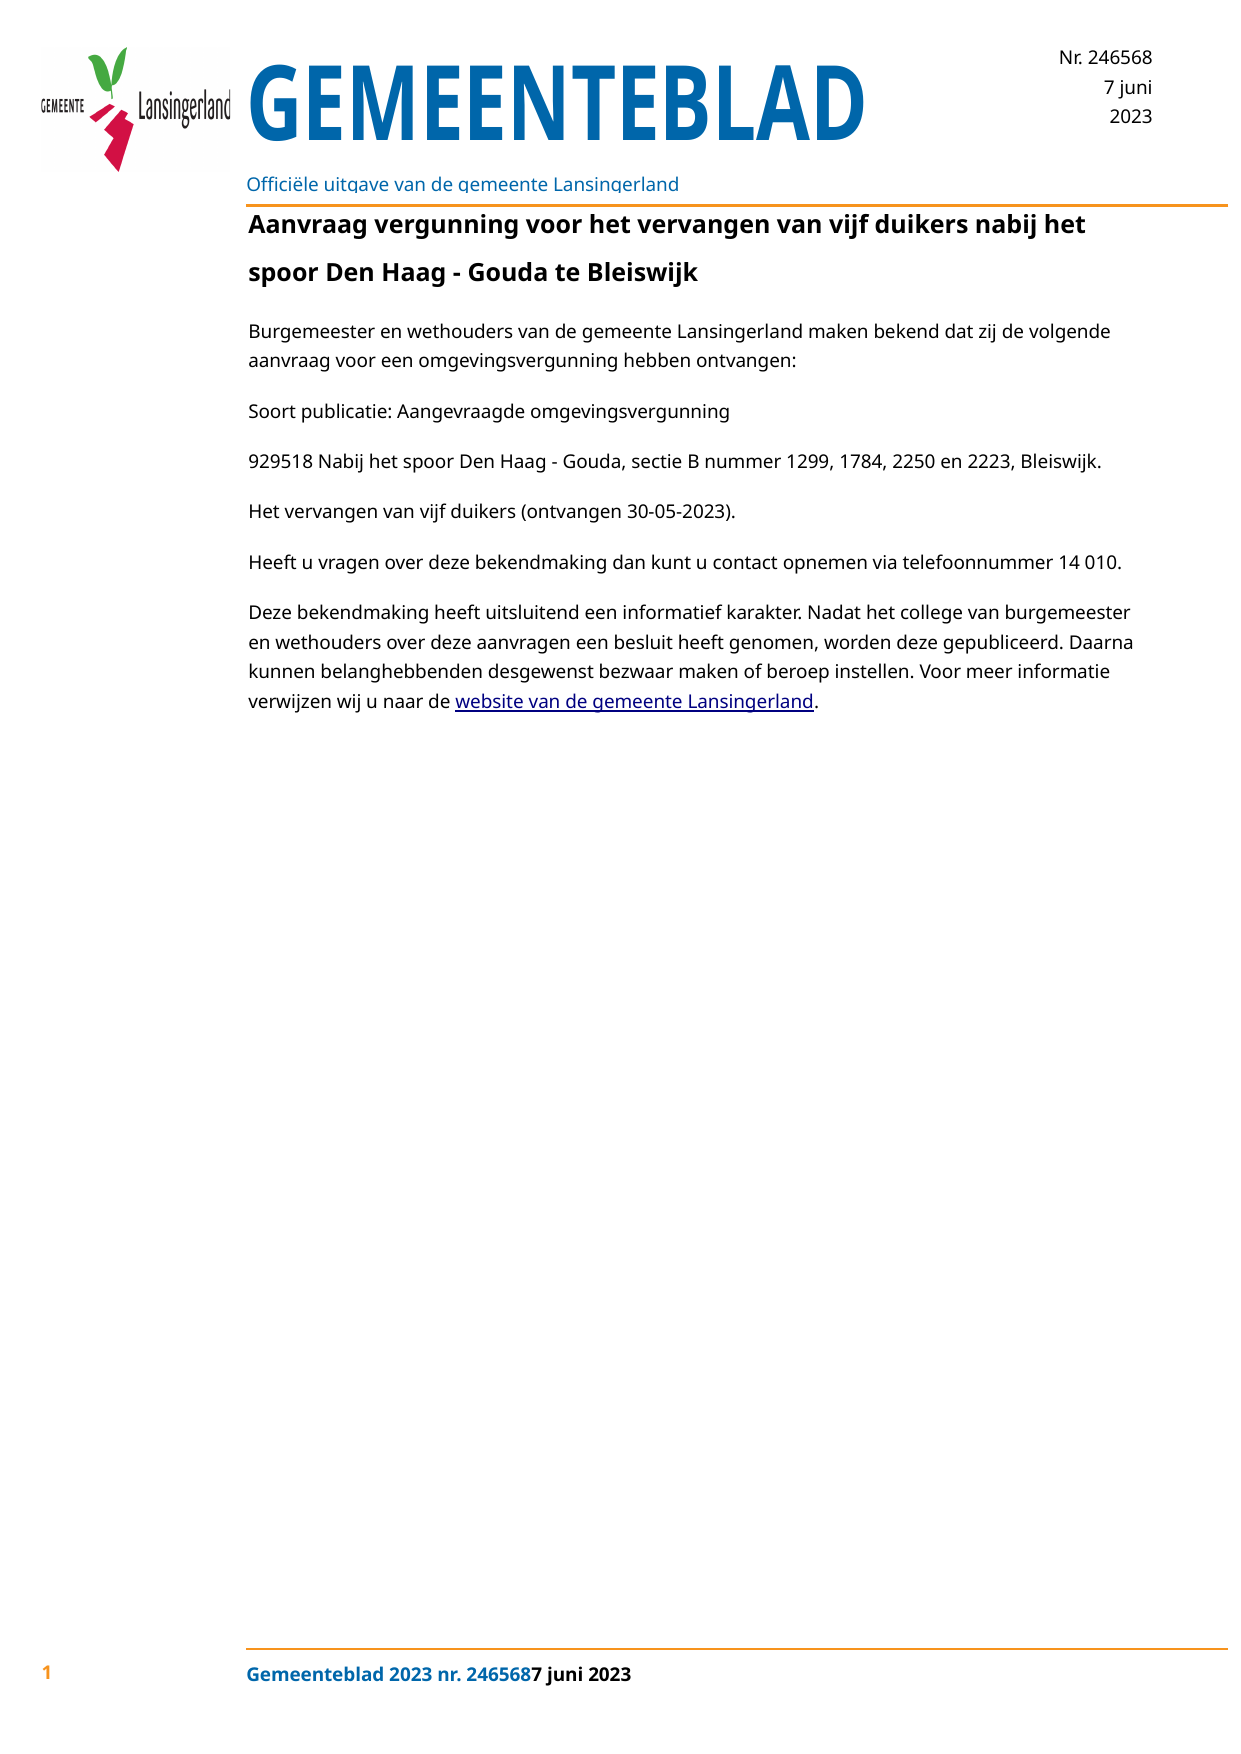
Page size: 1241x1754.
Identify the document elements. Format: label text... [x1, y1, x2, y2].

text Het vervangen van vijf duikers (ontvangen 30-05-2023). [248, 499, 1152, 524]
text Aanvraag vergunning voor het vervangen van vijf duikers nabij het spoor Den Haag - Gouda te Bleiswijk [248, 207, 1152, 288]
text Deze bekendmaking heeft uitsluitend een informatief karakter. Nadat het college van burgemeester en wethouders over deze aanvragen een besluit heeft genomen, worden deze gepubliceerd. Daarna kunnen belanghebbenden desgewenst bezwaar maken of beroep instellen. Voor meer informatie verwijzen wij u naar de website van de gemeente Lansingerland. [248, 599, 1152, 714]
text Heeft u vragen over deze bekendmaking dan kunt u contact opnemen via telefoonnummer 14 010. [248, 549, 1152, 575]
text Burgemeester en wethouders van de gemeente Lansingerland maken bekend dat zij de volgende aanvraag voor een omgevingsvergunning hebben ontvangen: [248, 318, 1152, 373]
picture [41, 47, 231, 172]
text Soort publicatie: Aangevraagde omgevingsvergunning [248, 398, 1152, 424]
text 929518 Nabij het spoor Den Haag - Gouda, sectie B nummer 1299, 1784, 2250 en 2223, Bleiswijk. [248, 448, 1152, 474]
